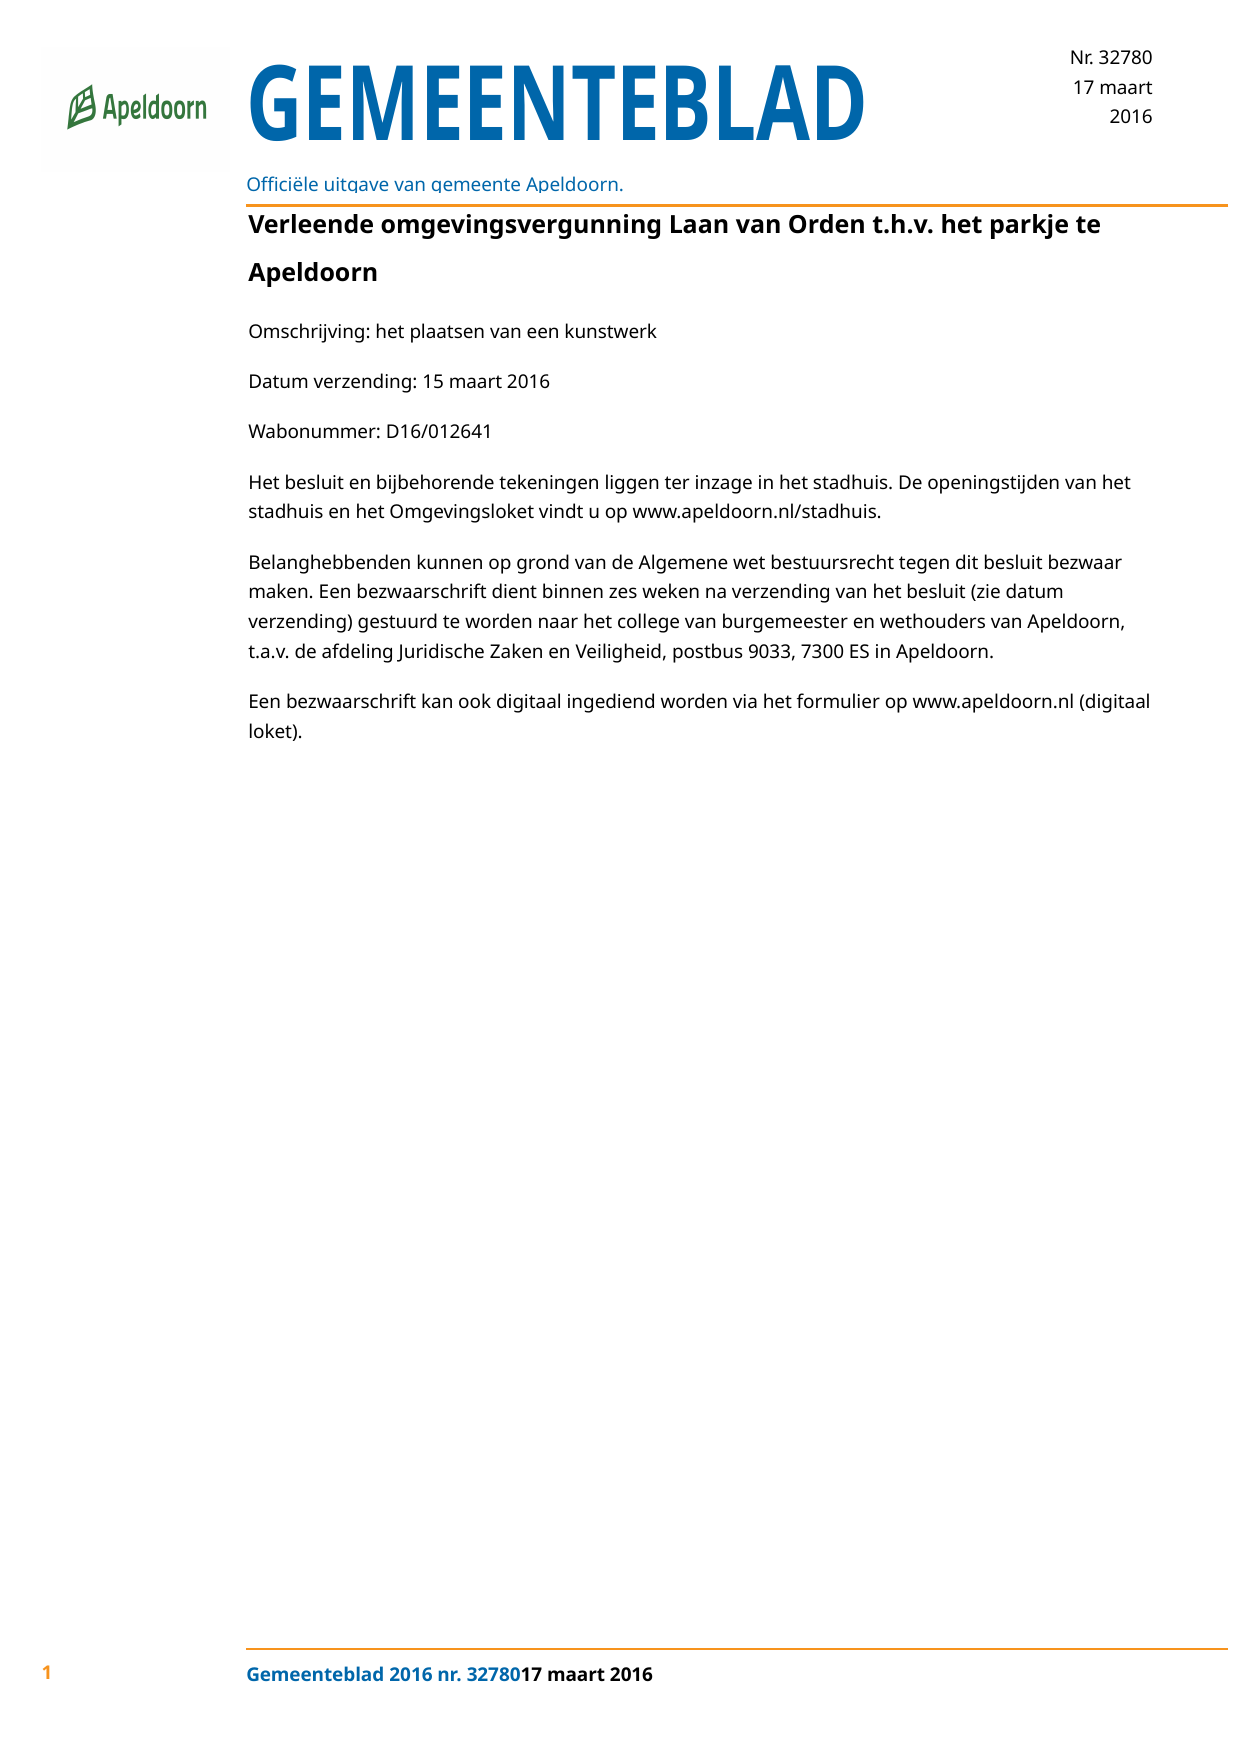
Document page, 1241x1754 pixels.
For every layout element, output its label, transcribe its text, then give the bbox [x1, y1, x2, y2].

text Omschrijving: het plaatsen van een kunstwerk [248, 318, 1152, 344]
text Verleende omgevingsvergunning Laan van Orden t.h.v. het parkje te Apeldoorn [248, 207, 1152, 288]
text Een bezwaarschrift kan ook digitaal ingediend worden via het formulier op www.apeldoorn.nl (digitaal loket). [248, 688, 1152, 744]
text Het besluit en bijbehorende tekeningen liggen ter inzage in het stadhuis. De openingstijden van het stadhuis en het Omgevingsloket vindt u op www.apeldoorn.nl/stadhuis. [248, 469, 1152, 524]
picture [41, 47, 231, 172]
text Belanghebbenden kunnen op grond van de Algemene wet bestuursrecht tegen dit besluit bezwaar maken. Een bezwaarschrift dient binnen zes weken na verzending van het besluit (zie datum verzending) gestuurd te worden naar het college van burgemeester en wethouders van Apeldoorn, t.a.v. de afdeling Juridische Zaken en Veiligheid, postbus 9033, 7300 ES in Apeldoorn. [248, 549, 1152, 664]
text Wabonummer: D16/012641 [248, 419, 1152, 444]
text Datum verzending: 15 maart 2016 [248, 368, 1152, 394]
